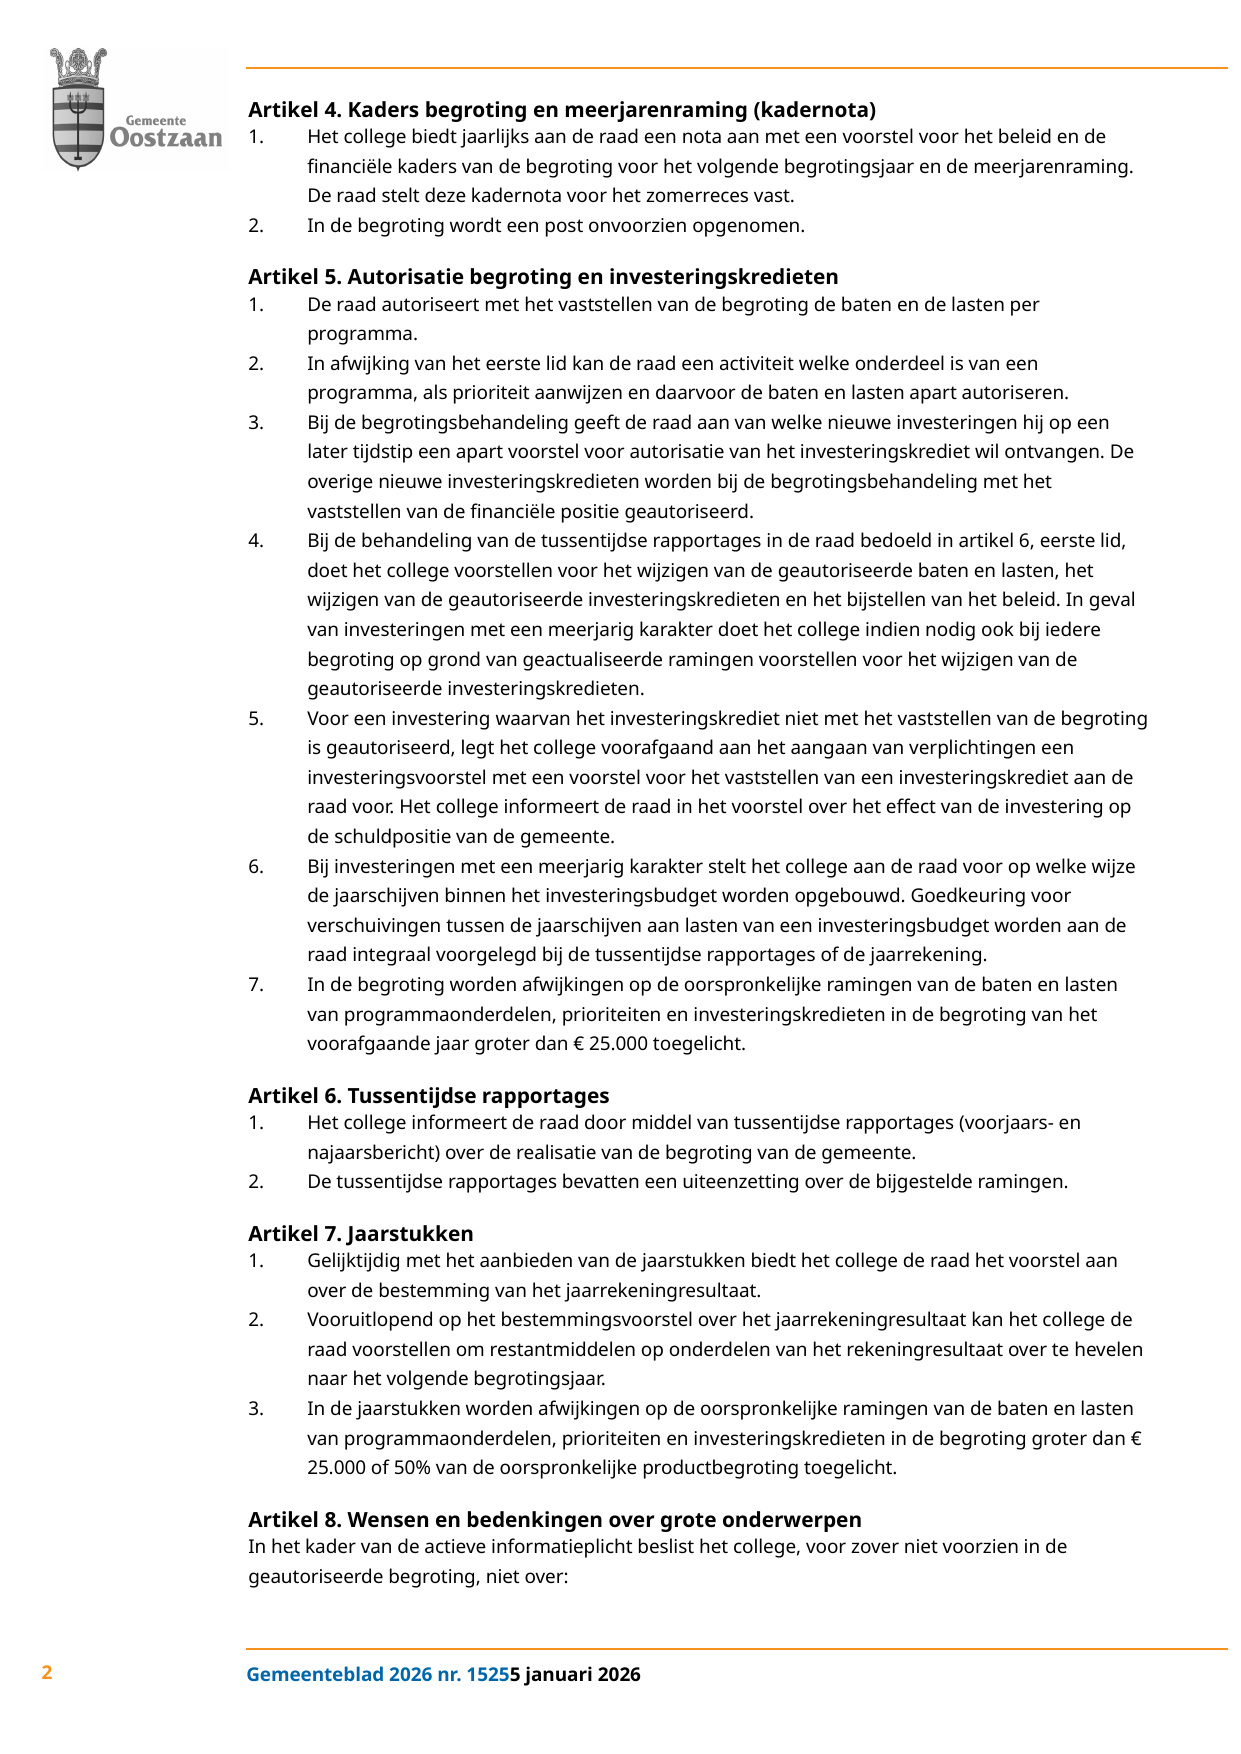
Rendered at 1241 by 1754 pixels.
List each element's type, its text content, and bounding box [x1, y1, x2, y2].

list Bij de behandeling van de tussentijdse rapportages in de raad bedoeld in artikel 6, eerste lid, doet het college voorstellen voor het wijzigen van de geautoriseerde baten en lasten, het wijzigen van de geautoriseerde investeringskredieten en het bijstellen van het beleid. In geval van investeringen met een meerjarig karakter doet het college indien nodig ook bij iedere begroting op grond van geactualiseerde ramingen voorstellen voor het wijzigen van de geautoriseerde investeringskredieten. [248, 527, 1152, 701]
list In de begroting wordt een post onvoorzien opgenomen. [248, 212, 1152, 238]
list In de jaarstukken worden afwijkingen op de oorspronkelijke ramingen van de baten en lasten van programmaonderdelen, prioriteiten en investeringskredieten in de begroting groter dan € 25.000 of 50% van de oorspronkelijke productbegroting toegelicht. [248, 1395, 1152, 1480]
list Vooruitlopend op het bestemmingsvoorstel over het jaarrekeningresultaat kan het college de raad voorstellen om restantmiddelen op onderdelen van het rekeningresultaat over te hevelen naar het volgende begrotingsjaar. [248, 1306, 1152, 1391]
text In het kader van de actieve informatieplicht beslist het college, voor zover niet voorzien in de geautoriseerde begroting, niet over: [248, 1533, 1152, 1588]
list Gelijktijdig met het aanbieden van de jaarstukken biedt het college de raad het voorstel aan over de bestemming van het jaarrekeningresultaat. [248, 1247, 1152, 1303]
text Artikel 4. Kaders begroting en meerjarenraming (kadernota) [248, 95, 1152, 123]
list Bij de begrotingsbehandeling geeft de raad aan van welke nieuwe investeringen hij op een later tijdstip een apart voorstel voor autorisatie van het investeringskrediet wil ontvangen. De overige nieuwe investeringskredieten worden bij de begrotingsbehandeling met het vaststellen van de financiële positie geautoriseerd. [248, 409, 1152, 524]
list Voor een investering waarvan het investeringskrediet niet met het vaststellen van de begroting is geautoriseerd, legt het college voorafgaand aan het aangaan van verplichtingen een investeringsvoorstel met een voorstel voor het vaststellen van een investeringskrediet aan de raad voor. Het college informeert de raad in het voorstel over het effect van de investering op de schuldpositie van de gemeente. [248, 705, 1152, 849]
list Het college biedt jaarlijks aan de raad een nota aan met een voorstel voor het beleid en de financiële kaders van de begroting voor het volgende begrotingsjaar en de meerjarenraming. De raad stelt deze kadernota voor het zomerreces vast. [248, 123, 1152, 208]
picture [41, 47, 231, 172]
text Artikel 7. Jaarstukken [248, 1219, 1152, 1247]
text Artikel 6. Tussentijdse rapportages [248, 1081, 1152, 1109]
text Artikel 5. Autorisatie begroting en investeringskredieten [248, 262, 1152, 291]
list In de begroting worden afwijkingen op de oorspronkelijke ramingen van de baten en lasten van programmaonderdelen, prioriteiten en investeringskredieten in de begroting van het voorafgaande jaar groter dan € 25.000 toegelicht. [248, 971, 1152, 1056]
list De tussentijdse rapportages bevatten een uiteenzetting over de bijgestelde ramingen. [248, 1168, 1152, 1194]
list In afwijking van het eerste lid kan de raad een activiteit welke onderdeel is van een programma, als prioriteit aanwijzen en daarvoor de baten en lasten apart autoriseren. [248, 350, 1152, 405]
list Het college informeert de raad door middel van tussentijdse rapportages (voorjaars- en najaarsbericht) over de realisatie van de begroting van de gemeente. [248, 1109, 1152, 1164]
list Bij investeringen met een meerjarig karakter stelt het college aan de raad voor op welke wijze de jaarschijven binnen het investeringsbudget worden opgebouwd. Goedkeuring voor verschuivingen tussen de jaarschijven aan lasten van een investeringsbudget worden aan de raad integraal voorgelegd bij de tussentijdse rapportages of de jaarrekening. [248, 853, 1152, 967]
list De raad autoriseert met het vaststellen van de begroting de baten en de lasten per programma. [248, 291, 1152, 346]
text Artikel 8. Wensen en bedenkingen over grote onderwerpen [248, 1505, 1152, 1533]
